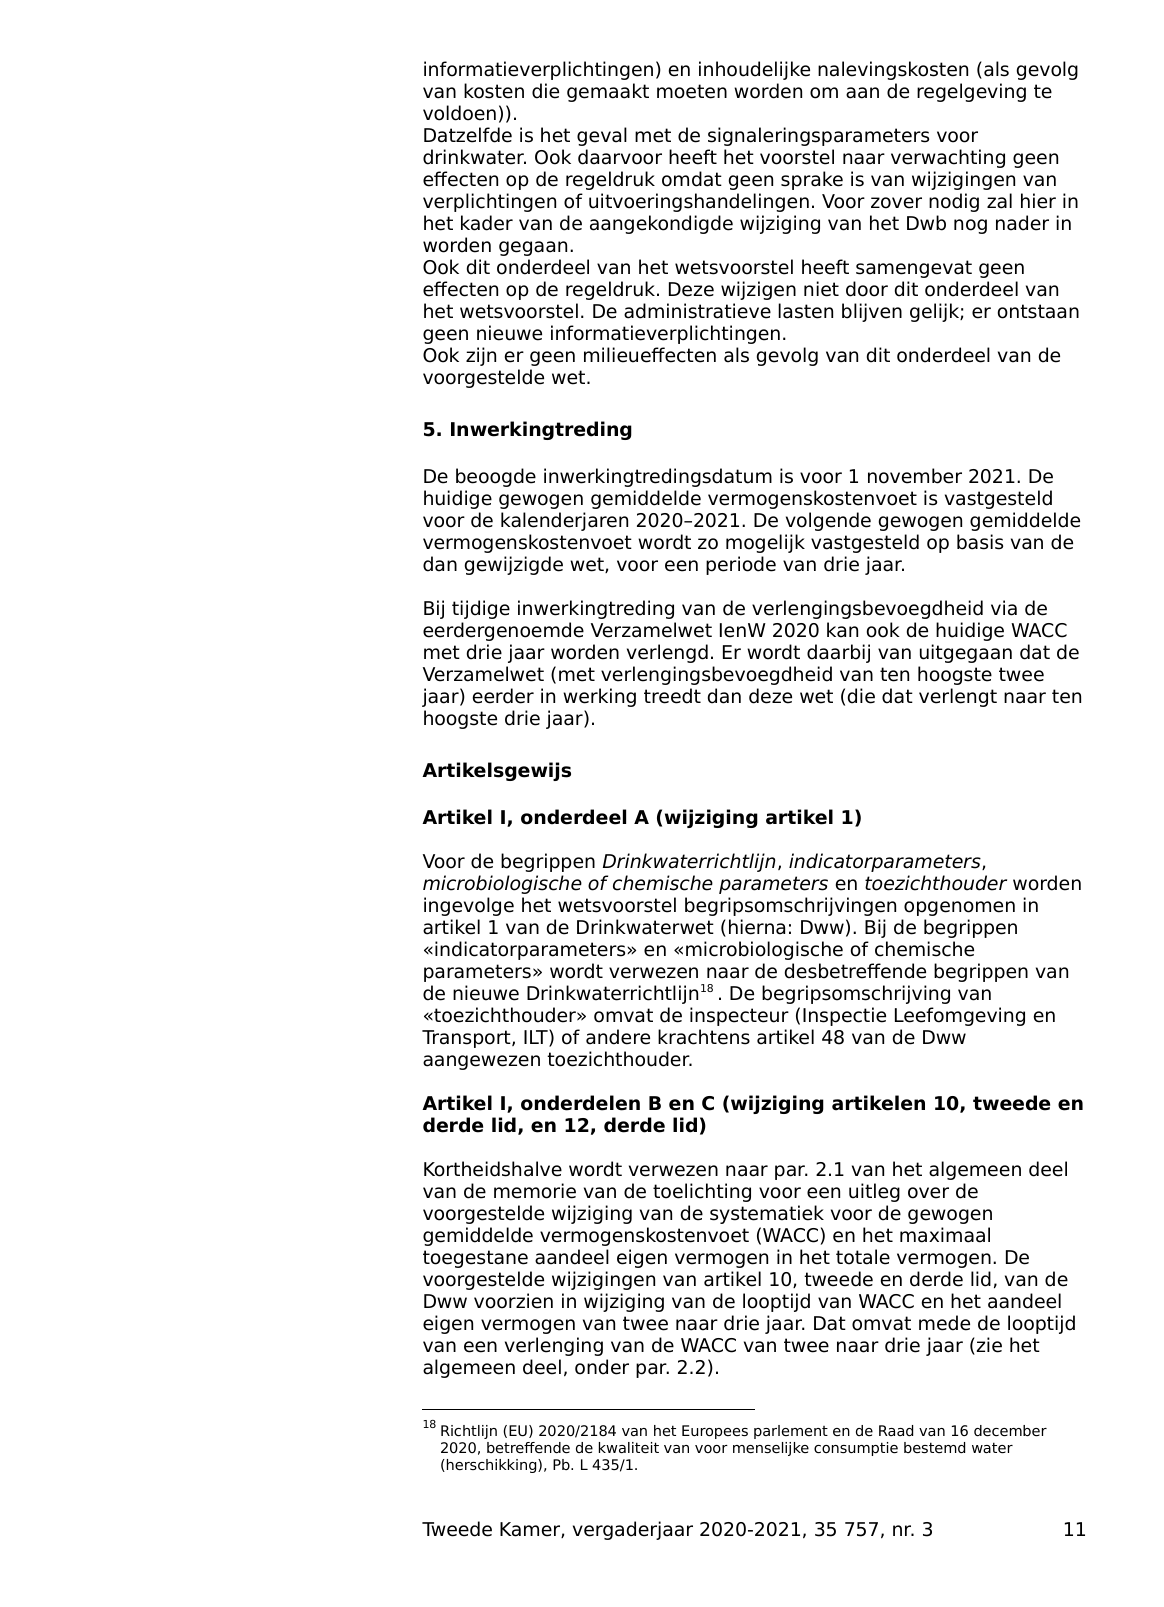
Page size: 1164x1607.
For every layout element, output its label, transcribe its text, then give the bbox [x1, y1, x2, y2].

text Datzelfde is het geval met de signaleringsparameters voor drinkwater. Ook daarvoor heeft het voorstel naar verwachting geen effecten op de regeldruk omdat geen sprake is van wijzigingen van verplichtingen of uitvoeringshandelingen. Voor zover nodig zal hier in het kader van de aangekondigde wijziging van het Dwb nog nader in worden gegaan. [422, 125, 1087, 257]
text Kortheidshalve wordt verwezen naar par. 2.1 van het algemeen deel van de memorie van de toelichting voor een uitleg over de voorgestelde wijziging van de systematiek voor de gewogen gemiddelde vermogenskostenvoet (WACC) en het maximaal toegestane aandeel eigen vermogen in het totale vermogen. De voorgestelde wijzigingen van artikel 10, tweede en derde lid, van de Dww voorzien in wijziging van de looptijd van WACC en het aandeel eigen vermogen van twee naar drie jaar. Dat omvat mede de looptijd van een verlenging van de WACC van twee naar drie jaar (zie het algemeen deel, onder par. 2.2). [422, 1159, 1087, 1379]
text Ook zijn er geen milieueffecten als gevolg van dit onderdeel van de voorgestelde wet. [422, 345, 1087, 389]
subtitle Artikelsgewijs [422, 760, 1087, 782]
subtitle 5. Inwerkingtreding [422, 419, 1087, 441]
subtitle Artikel I, onderdelen B en C (wijziging artikelen 10, tweede en derde lid, en 12, derde lid) [422, 1093, 1087, 1137]
text Richtlijn (EU) 2020/2184 van het Europees parlement en de Raad van 16 december 2020, betreffende de kwaliteit van voor menselijke consumptie bestemd water (herschikking), Pb. L 435/1. [422, 1418, 1087, 1474]
text Ook dit onderdeel van het wetsvoorstel heeft samengevat geen effecten op de regeldruk. Deze wijzigen niet door dit onderdeel van het wetsvoorstel. De administratieve lasten blijven gelijk; er ontstaan geen nieuwe informatieverplichtingen. [422, 257, 1087, 345]
text Bij tijdige inwerkingtreding van de verlengingsbevoegdheid via de eerdergenoemde Verzamelwet IenW 2020 kan ook de huidige WACC met drie jaar worden verlengd. Er wordt daarbij van uitgegaan dat de Verzamelwet (met verlengingsbevoegdheid van ten hoogste twee jaar) eerder in werking treedt dan deze wet (die dat verlengt naar ten hoogste drie jaar). [422, 598, 1087, 730]
text Voor de begrippen Drinkwaterrichtlijn, indicatorparameters, microbiologische of chemische parameters en toezichthouder worden ingevolge het wetsvoorstel begripsomschrijvingen opgenomen in artikel 1 van de Drinkwaterwet (hierna: Dww). Bij de begrippen «indicatorparameters» en «microbiologische of chemische parameters» wordt verwezen naar de desbetreffende begrippen van de nieuwe Drinkwaterrichtlijn. De begripsomschrijving van «toezichthouder» omvat de inspecteur (Inspectie Leefomgeving en Transport, ILT) of andere krachtens artikel 48 van de Dww aangewezen toezichthouder. [422, 851, 1087, 1071]
text informatieverplichtingen) en inhoudelijke nalevingskosten (als gevolg van kosten die gemaakt moeten worden om aan de regelgeving te voldoen)). [422, 59, 1087, 125]
subtitle Artikel I, onderdeel A (wijziging artikel 1) [422, 807, 1087, 829]
text De beoogde inwerkingtredingsdatum is voor 1 november 2021. De huidige gewogen gemiddelde vermogenskostenvoet is vastgesteld voor de kalenderjaren 2020–2021. De volgende gewogen gemiddelde vermogenskostenvoet wordt zo mogelijk vastgesteld op basis van de dan gewijzigde wet, voor een periode van drie jaar. [422, 466, 1087, 576]
